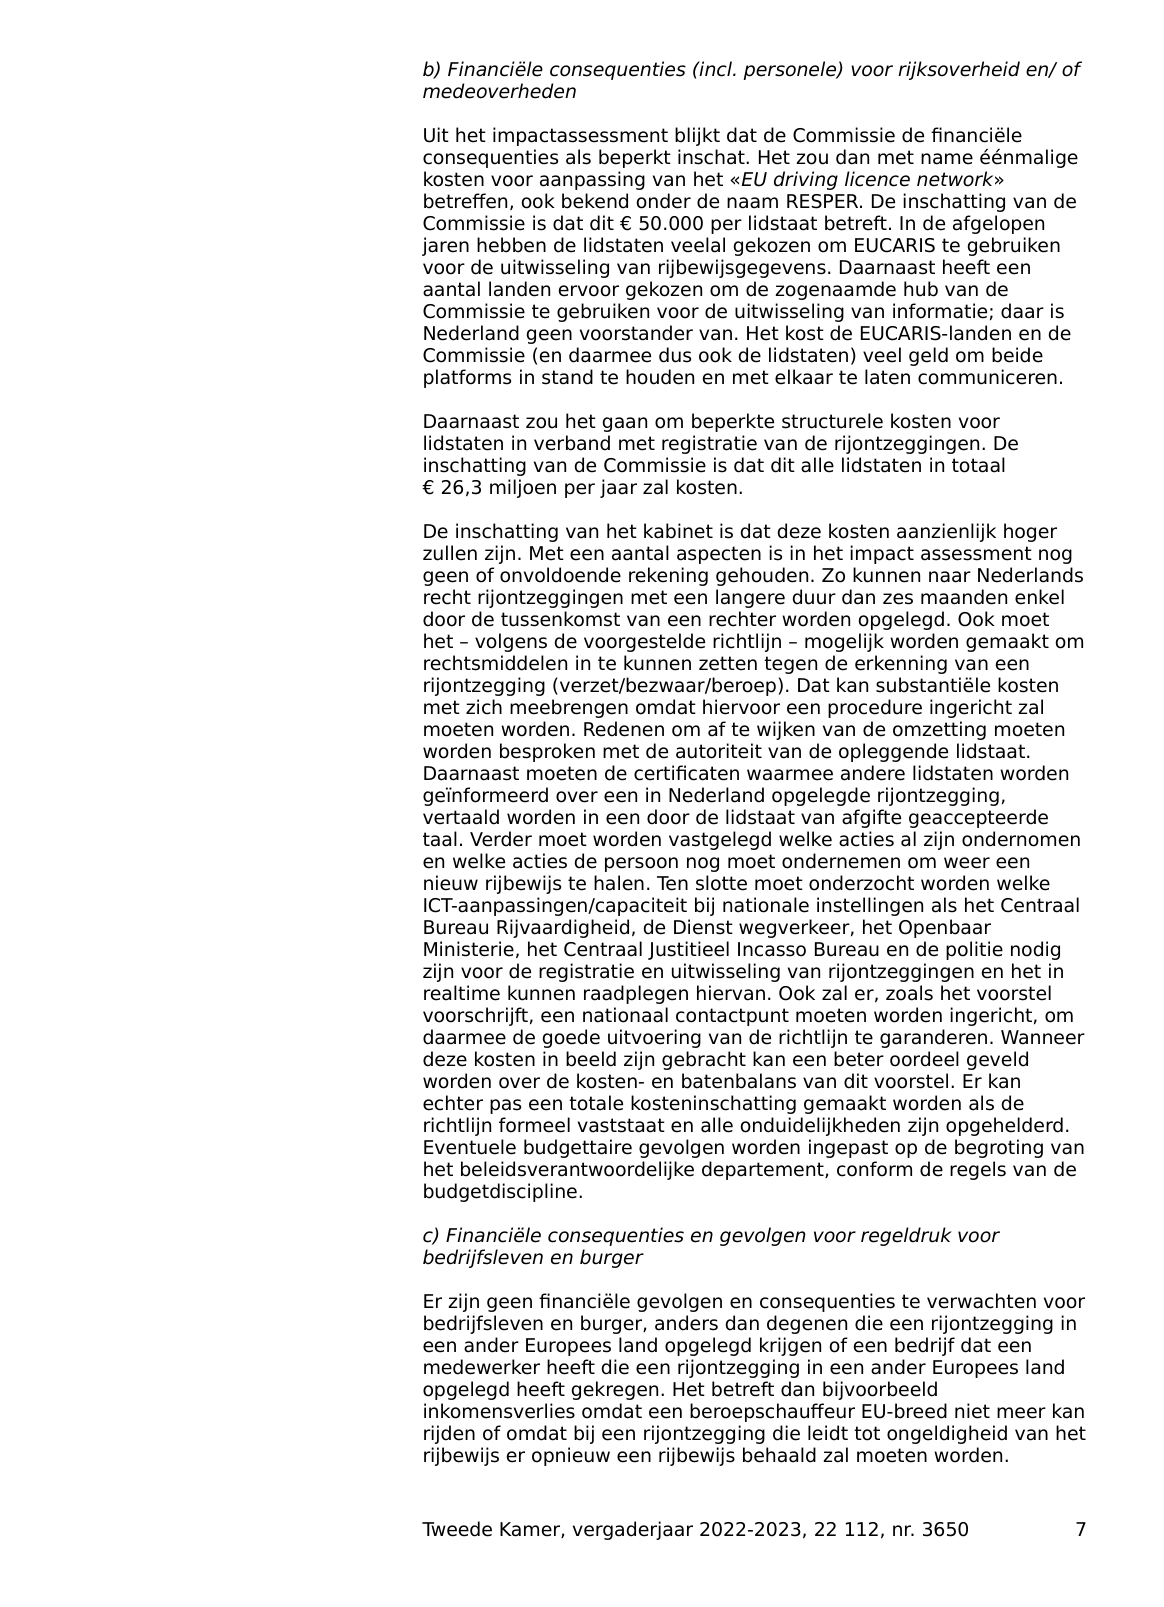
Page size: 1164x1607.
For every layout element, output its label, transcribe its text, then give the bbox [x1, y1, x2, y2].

subtitle c) Financiële consequenties en gevolgen voor regeldruk voor bedrijfsleven en burger [422, 1225, 1087, 1269]
subtitle b) Financiële consequenties (incl. personele) voor rijksoverheid en/ of medeoverheden [422, 59, 1087, 103]
text Uit het impactassessment blijkt dat de Commissie de financiële consequenties als beperkt inschat. Het zou dan met name éénmalige kosten voor aanpassing van het «EU driving licence network» betreffen, ook bekend onder de naam RESPER. De inschatting van de Commissie is dat dit € 50.000 per lidstaat betreft. In de afgelopen jaren hebben de lidstaten veelal gekozen om EUCARIS te gebruiken voor de uitwisseling van rijbewijsgegevens. Daarnaast heeft een aantal landen ervoor gekozen om de zogenaamde hub van de Commissie te gebruiken voor de uitwisseling van informatie; daar is Nederland geen voorstander van. Het kost de EUCARIS-landen en de Commissie (en daarmee dus ook de lidstaten) veel geld om beide platforms in stand te houden en met elkaar te laten communiceren. [422, 125, 1087, 389]
text Daarnaast zou het gaan om beperkte structurele kosten voor lidstaten in verband met registratie van de rijontzeggingen. De inschatting van de Commissie is dat dit alle lidstaten in totaal € 26,3 miljoen per jaar zal kosten. [422, 411, 1087, 499]
text De inschatting van het kabinet is dat deze kosten aanzienlijk hoger zullen zijn. Met een aantal aspecten is in het impact assessment nog geen of onvoldoende rekening gehouden. Zo kunnen naar Nederlands recht rijontzeggingen met een langere duur dan zes maanden enkel door de tussenkomst van een rechter worden opgelegd. Ook moet het – volgens de voorgestelde richtlijn – mogelijk worden gemaakt om rechtsmiddelen in te kunnen zetten tegen de erkenning van een rijontzegging (verzet/bezwaar/beroep). Dat kan substantiële kosten met zich meebrengen omdat hiervoor een procedure ingericht zal moeten worden. Redenen om af te wijken van de omzetting moeten worden besproken met de autoriteit van de opleggende lidstaat. Daarnaast moeten de certificaten waarmee andere lidstaten worden geïnformeerd over een in Nederland opgelegde rijontzegging, vertaald worden in een door de lidstaat van afgifte geaccepteerde taal. Verder moet worden vastgelegd welke acties al zijn ondernomen en welke acties de persoon nog moet ondernemen om weer een nieuw rijbewijs te halen. Ten slotte moet onderzocht worden welke ICT-aanpassingen/capaciteit bij nationale instellingen als het Centraal Bureau Rijvaardigheid, de Dienst wegverkeer, het Openbaar Ministerie, het Centraal Justitieel Incasso Bureau en de politie nodig zijn voor de registratie en uitwisseling van rijontzeggingen en het in realtime kunnen raadplegen hiervan. Ook zal er, zoals het voorstel voorschrijft, een nationaal contactpunt moeten worden ingericht, om daarmee de goede uitvoering van de richtlijn te garanderen. Wanneer deze kosten in beeld zijn gebracht kan een beter oordeel geveld worden over de kosten- en batenbalans van dit voorstel. Er kan echter pas een totale kosteninschatting gemaakt worden als de richtlijn formeel vaststaat en alle onduidelijkheden zijn opgehelderd. Eventuele budgettaire gevolgen worden ingepast op de begroting van het beleidsverantwoordelijke departement, conform de regels van de budgetdiscipline. [422, 521, 1087, 1203]
text Er zijn geen financiële gevolgen en consequenties te verwachten voor bedrijfsleven en burger, anders dan degenen die een rijontzegging in een ander Europees land opgelegd krijgen of een bedrijf dat een medewerker heeft die een rijontzegging in een ander Europees land opgelegd heeft gekregen. Het betreft dan bijvoorbeeld inkomensverlies omdat een beroepschauffeur EU-breed niet meer kan rijden of omdat bij een rijontzegging die leidt tot ongeldigheid van het rijbewijs er opnieuw een rijbewijs behaald zal moeten worden. [422, 1291, 1087, 1467]
